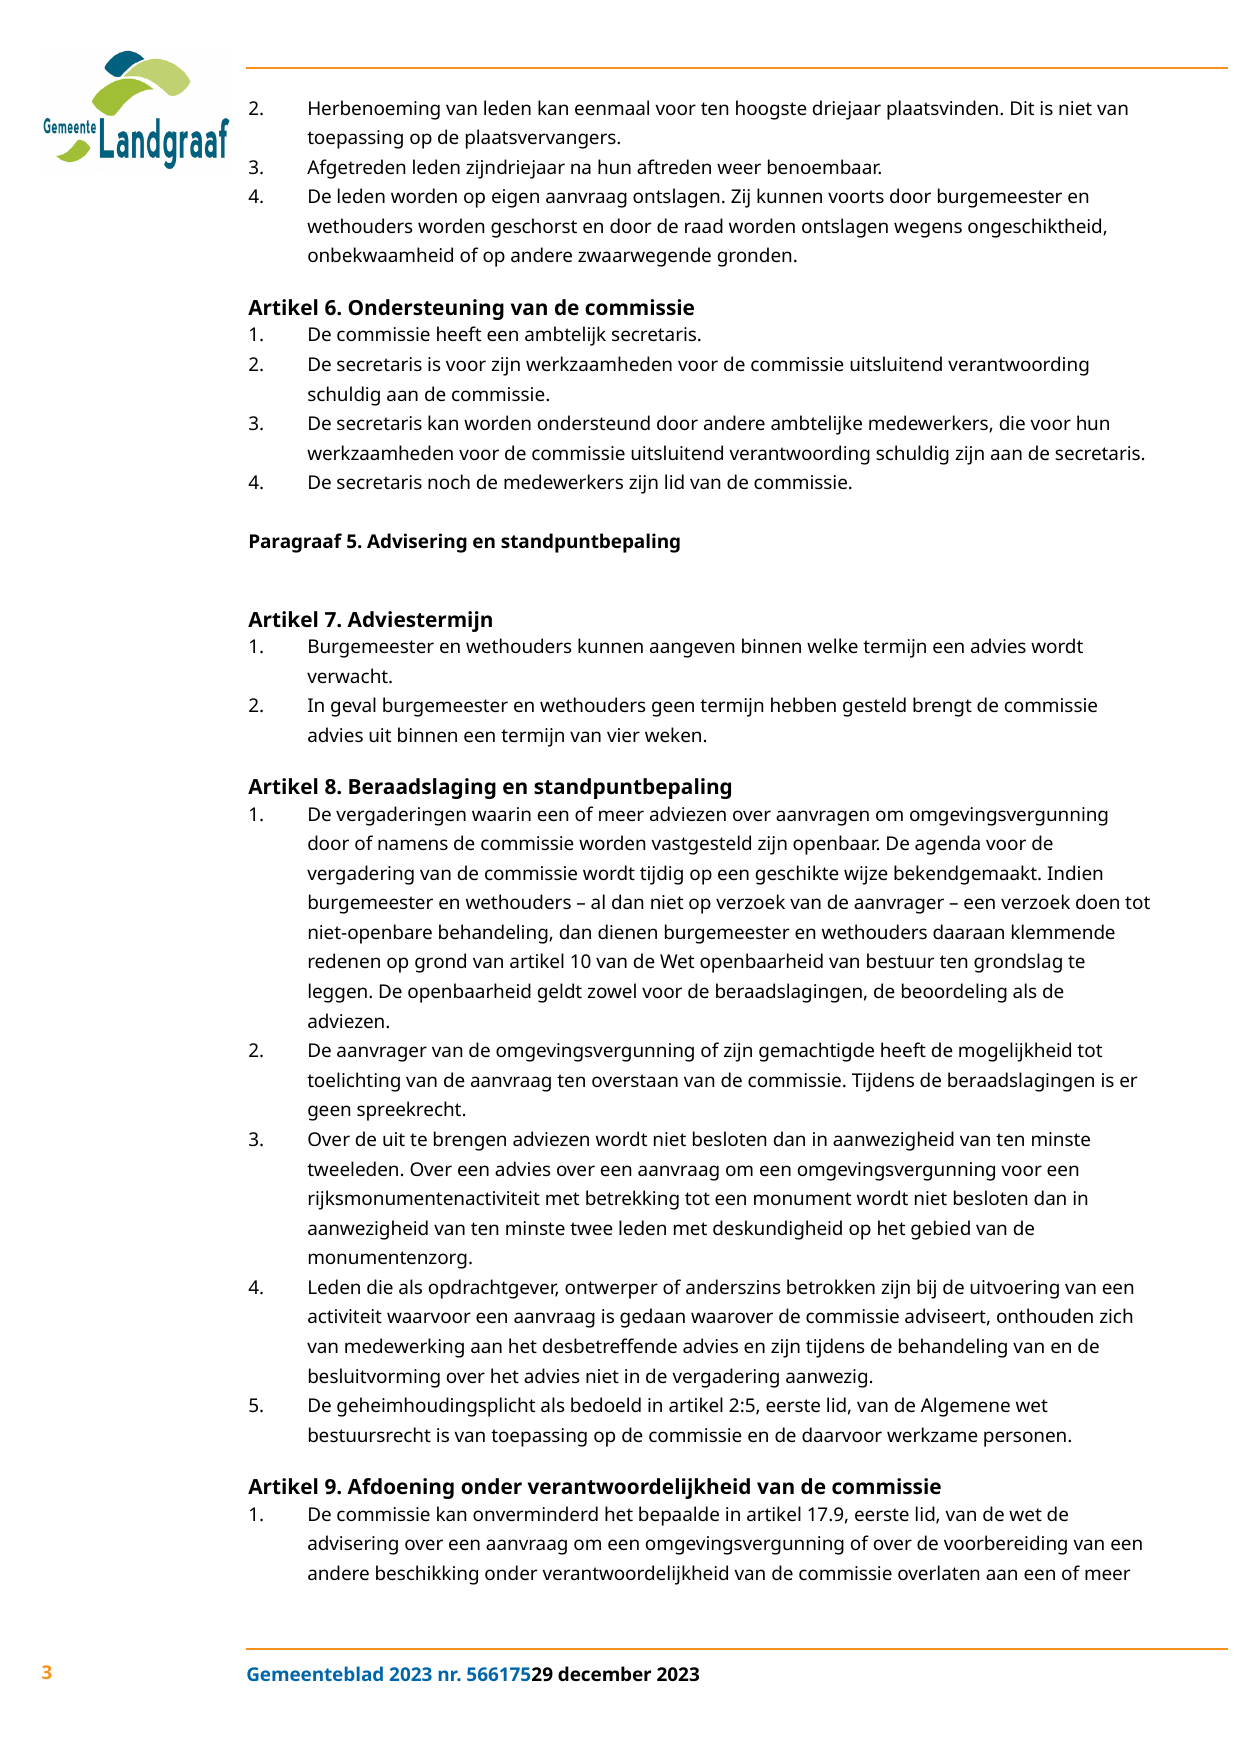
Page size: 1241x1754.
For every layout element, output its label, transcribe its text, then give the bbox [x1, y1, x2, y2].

list In geval burgemeester en wethouders geen termijn hebben gesteld brengt de commissie advies uit binnen een termijn van vier weken. [248, 692, 1152, 748]
text Artikel 7. Adviestermijn [248, 605, 1152, 633]
list Over de uit te brengen adviezen wordt niet besloten dan in aanwezigheid van ten minste tweeleden. Over een advies over een aanvraag om een omgevingsvergunning voor een rijksmonumentenactiviteit met betrekking tot een monument wordt niet besloten dan in aanwezigheid van ten minste twee leden met deskundigheid op het gebied van de monumentenzorg. [248, 1126, 1152, 1270]
text Artikel 6. Ondersteuning van de commissie [248, 293, 1152, 322]
list De vergaderingen waarin een of meer adviezen over aanvragen om omgevingsvergunning door of namens de commissie worden vastgesteld zijn openbaar. De agenda voor de vergadering van de commissie wordt tijdig op een geschikte wijze bekendgemaakt. Indien burgemeester en wethouders – al dan niet op verzoek van de aanvrager – een verzoek doen tot niet-openbare behandeling, dan dienen burgemeester en wethouders daaraan klemmende redenen op grond van artikel 10 van de Wet openbaarheid van bestuur ten grondslag te leggen. De openbaarheid geldt zowel voor de beraadslagingen, de beoordeling als de adviezen. [248, 801, 1152, 1034]
list De commissie kan onverminderd het bepaalde in artikel 17.9, eerste lid, van de wet de advisering over een aanvraag om een omgevingsvergunning of over de voorbereiding van een andere beschikking onder verantwoordelijkheid van de commissie overlaten aan een of meer [248, 1501, 1152, 1586]
text Paragraaf 5. Advisering en standpuntbepaling [248, 529, 1152, 554]
list De geheimhoudingsplicht als bedoeld in artikel 2:5, eerste lid, van de Algemene wet bestuursrecht is van toepassing op de commissie en de daarvoor werkzame personen. [248, 1392, 1152, 1448]
list De aanvrager van de omgevingsvergunning of zijn gemachtigde heeft de mogelijkheid tot toelichting van de aanvraag ten overstaan van de commissie. Tijdens de beraadslagingen is er geen spreekrecht. [248, 1037, 1152, 1122]
list Burgemeester en wethouders kunnen aangeven binnen welke termijn een advies wordt verwacht. [248, 633, 1152, 688]
list De commissie heeft een ambtelijk secretaris. [248, 322, 1152, 347]
list De leden worden op eigen aanvraag ontslagen. Zij kunnen voorts door burgemeester en wethouders worden geschorst en door de raad worden ontslagen wegens ongeschiktheid, onbekwaamheid of op andere zwaarwegende gronden. [248, 183, 1152, 268]
text Artikel 9. Afdoening onder verantwoordelijkheid van de commissie [248, 1472, 1152, 1501]
list Afgetreden leden zijndriejaar na hun aftreden weer benoembaar. [248, 154, 1152, 180]
list Leden die als opdrachtgever, ontwerper of anderszins betrokken zijn bij de uitvoering van een activiteit waarvoor een aanvraag is gedaan waarover de commissie adviseert, onthouden zich van medewerking aan het desbetreffende advies en zijn tijdens de behandeling van en de besluitvorming over het advies niet in de vergadering aanwezig. [248, 1274, 1152, 1389]
list De secretaris is voor zijn werkzaamheden voor de commissie uitsluitend verantwoording schuldig aan de commissie. [248, 351, 1152, 406]
list De secretaris noch de medewerkers zijn lid van de commissie. [248, 469, 1152, 495]
list Herbenoeming van leden kan eenmaal voor ten hoogste driejaar plaatsvinden. Dit is niet van toepassing op de plaatsvervangers. [248, 95, 1152, 150]
list De secretaris kan worden ondersteund door andere ambtelijke medewerkers, die voor hun werkzaamheden voor de commissie uitsluitend verantwoording schuldig zijn aan de secretaris. [248, 410, 1152, 466]
text Artikel 8. Beraadslaging en standpuntbepaling [248, 772, 1152, 801]
picture [41, 47, 231, 172]
